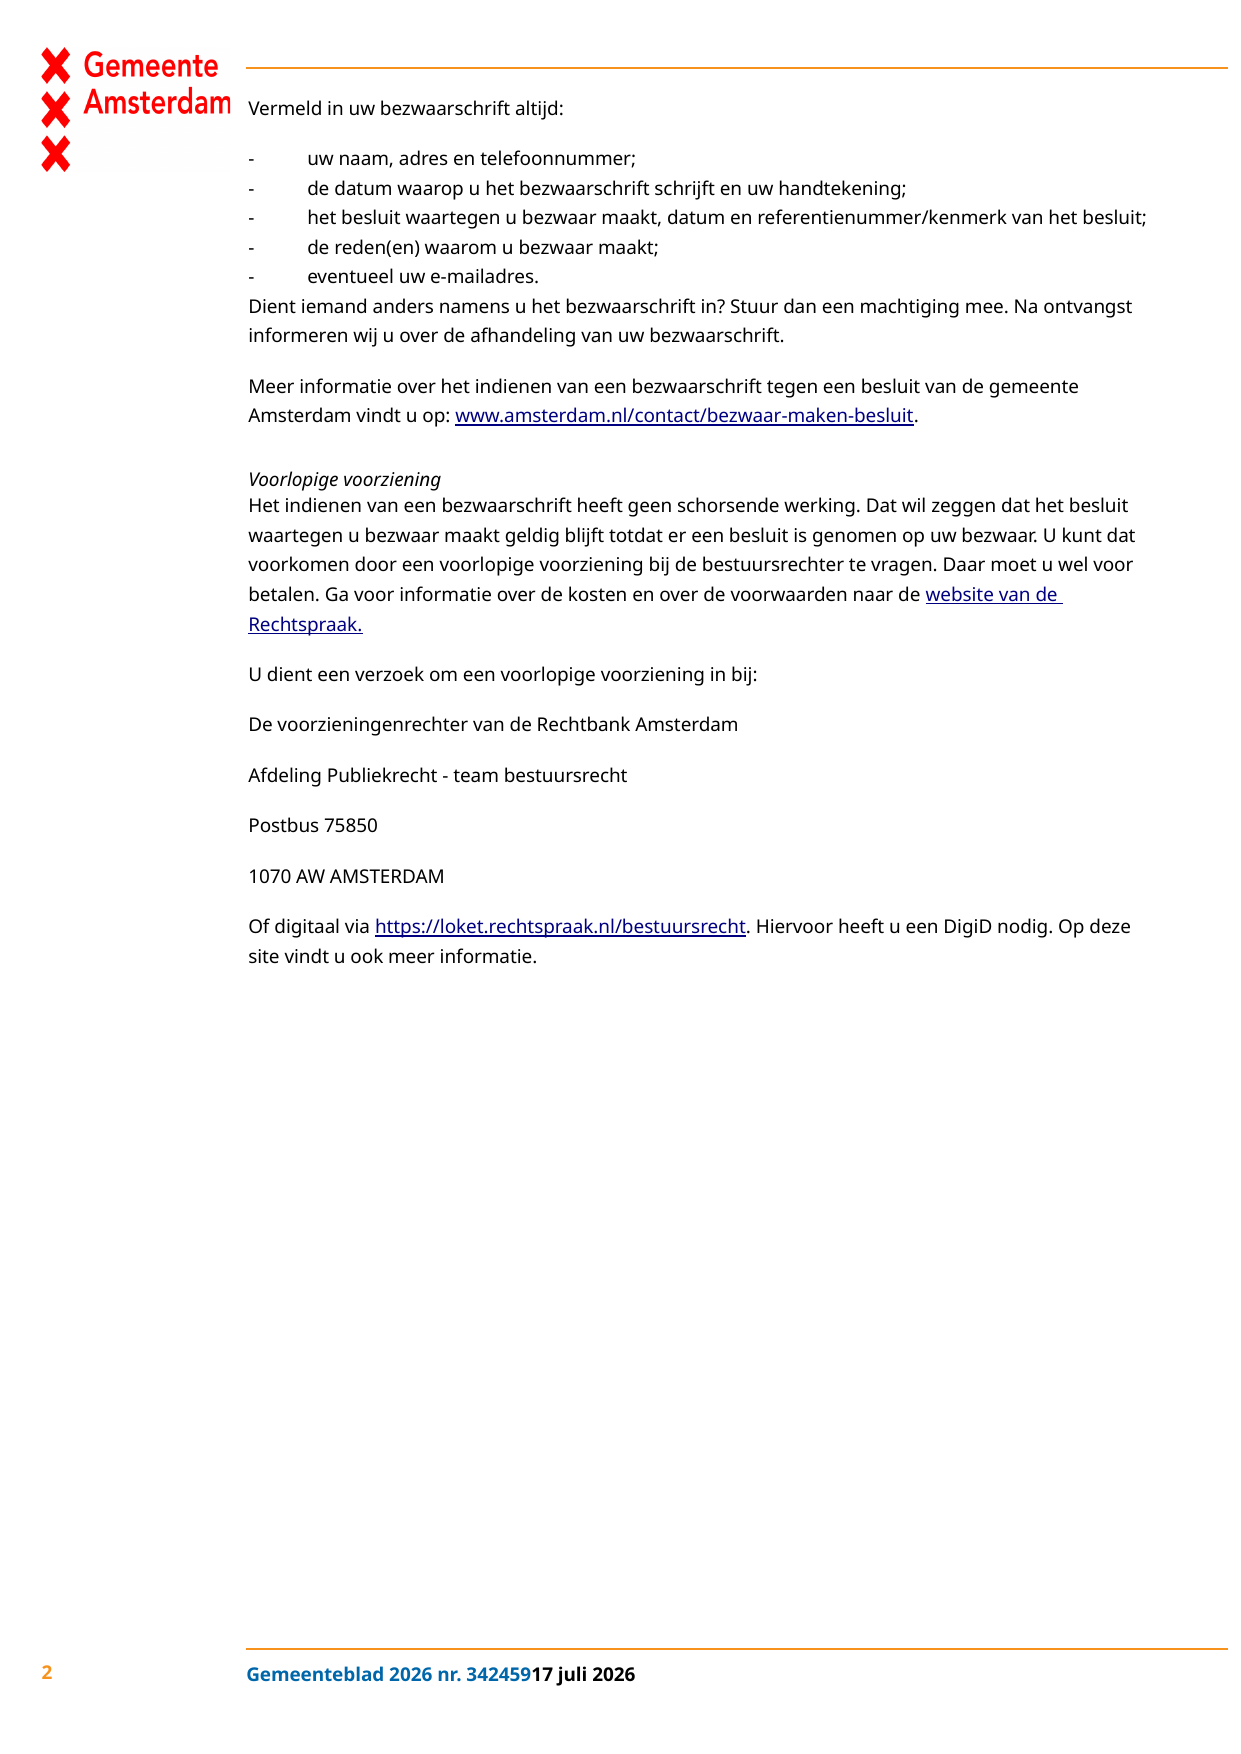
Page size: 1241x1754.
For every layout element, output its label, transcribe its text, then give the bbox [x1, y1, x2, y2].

list het besluit waartegen u bezwaar maakt, datum en referentienummer/kenmerk van het besluit; [248, 204, 1152, 230]
text Voorlopige voorziening [248, 467, 1152, 492]
text Of digitaal via https://loket.rechtspraak.nl/bestuursrecht. Hiervoor heeft u een DigiD nodig. Op deze site vindt u ook meer informatie. [248, 913, 1152, 968]
text Meer informatie over het indienen van een bezwaarschrift tegen een besluit van de gemeente Amsterdam vindt u op: www.amsterdam.nl/contact/bezwaar-maken-besluit. [248, 373, 1152, 428]
text Afdeling Publiekrecht - team bestuursrecht [248, 762, 1152, 788]
text Dient iemand anders namens u het bezwaarschrift in? Stuur dan een machtiging mee. Na ontvangst informeren wij u over de afhandeling van uw bezwaarschrift. [248, 293, 1152, 348]
list eventueel uw e-mailadres. [248, 263, 1152, 289]
list de reden(en) waarom u bezwaar maakt; [248, 234, 1152, 260]
text De voorzieningenrechter van de Rechtbank Amsterdam [248, 712, 1152, 737]
text U dient een verzoek om een voorlopige voorziening in bij: [248, 661, 1152, 687]
text Het indienen van een bezwaarschrift heeft geen schorsende werking. Dat wil zeggen dat het besluit waartegen u bezwaar maakt geldig blijft totdat er een besluit is genomen op uw bezwaar. U kunt dat voorkomen door een voorlopige voorziening bij de bestuursrechter te vragen. Daar moet u wel voor betalen. Ga voor informatie over de kosten en over de voorwaarden naar de website van de Rechtspraak. [248, 492, 1152, 636]
list uw naam, adres en telefoonnummer; [248, 145, 1152, 171]
list de datum waarop u het bezwaarschrift schrijft en uw handtekening; [248, 175, 1152, 201]
text 1070 AW AMSTERDAM [248, 863, 1152, 888]
text Postbus 75850 [248, 812, 1152, 838]
text Vermeld in uw bezwaarschrift altijd: [248, 95, 1152, 121]
picture [41, 47, 231, 172]
